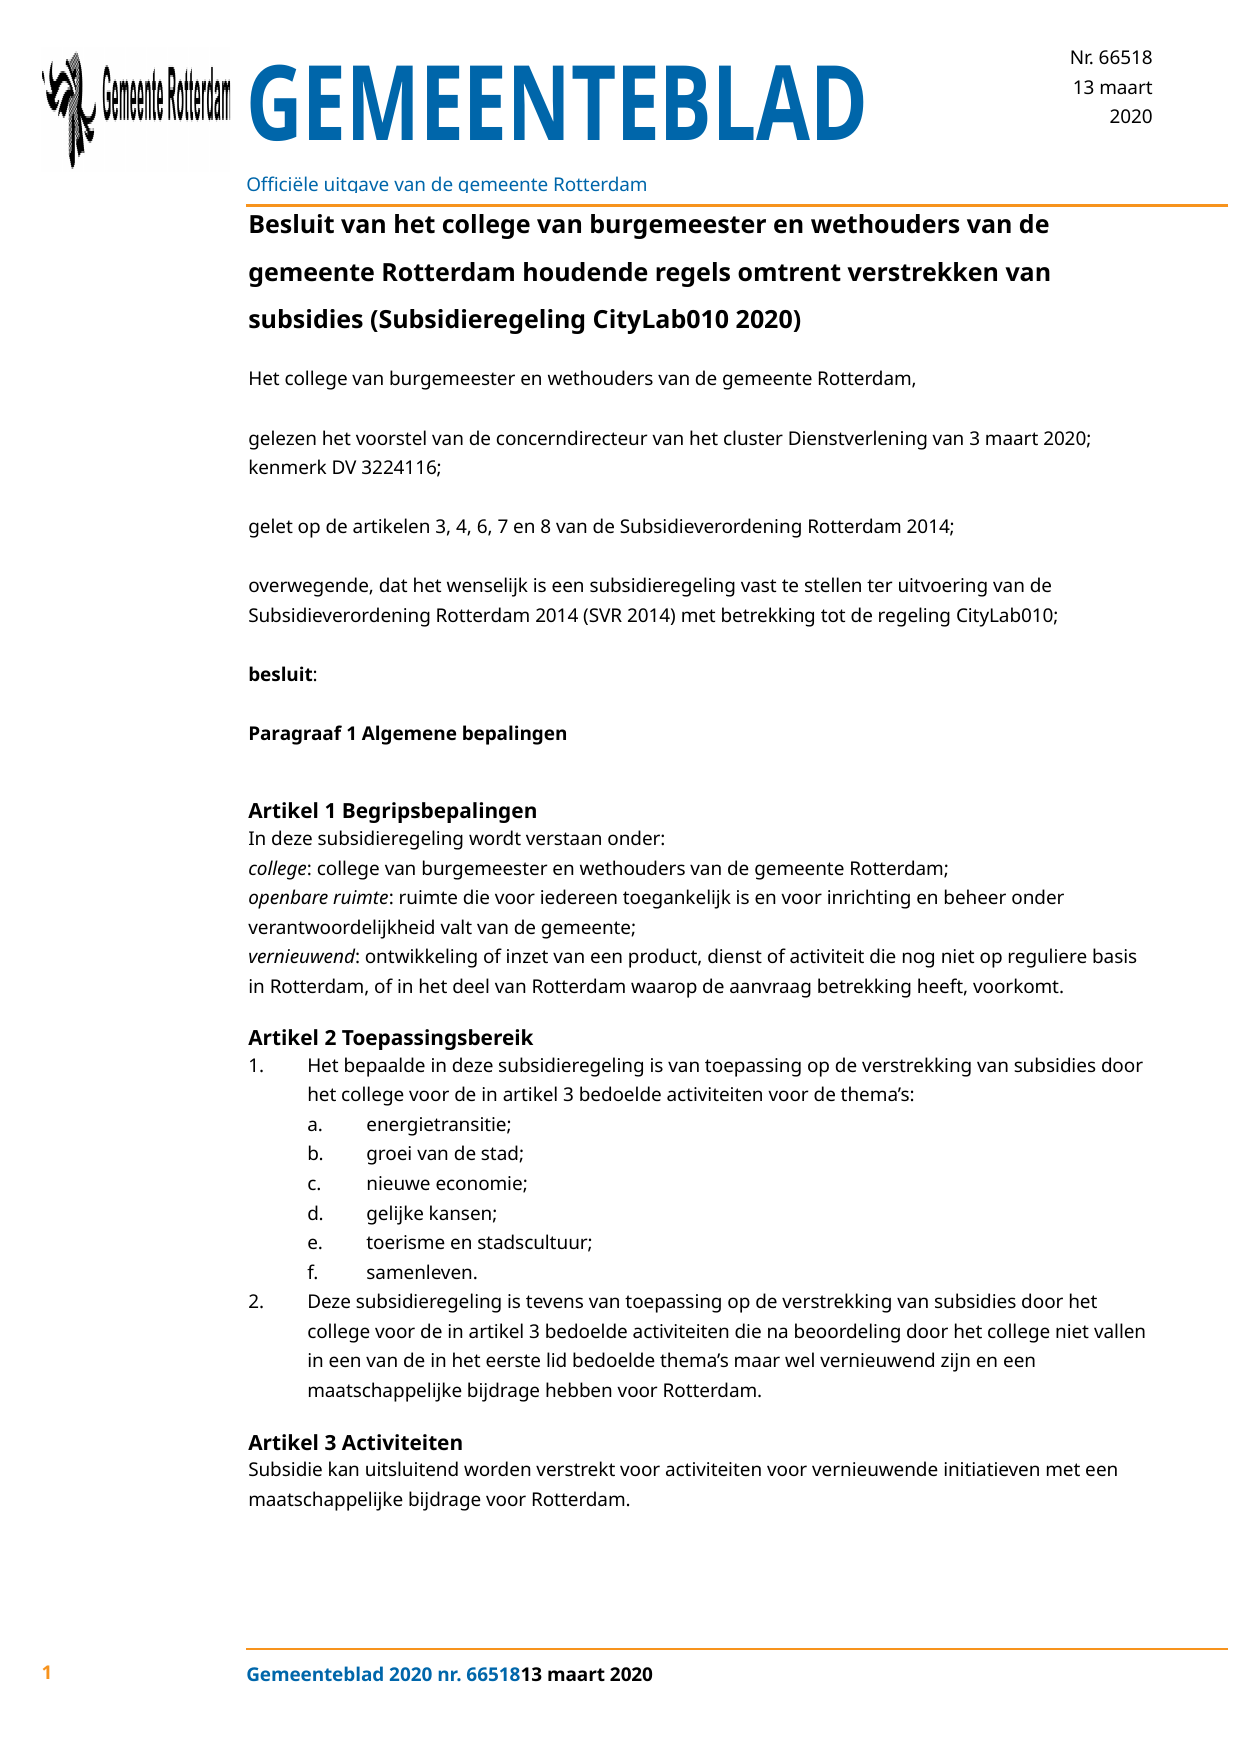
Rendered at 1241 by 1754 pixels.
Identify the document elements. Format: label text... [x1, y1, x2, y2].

text Het college van burgemeester en wethouders van de gemeente Rotterdam, [248, 366, 1152, 391]
text Artikel 2 Toepassingsbereik [248, 1023, 1152, 1052]
text Artikel 3 Activiteiten [248, 1428, 1152, 1456]
text Paragraaf 1 Algemene bepalingen [248, 721, 1152, 746]
text vernieuwend: ontwikkeling of inzet van een product, dienst of activiteit die nog niet op reguliere basis in Rotterdam, of in het deel van Rotterdam waarop de aanvraag betrekking heeft, voorkomt. [248, 943, 1152, 999]
text openbare ruimte: ruimte die voor iedereen toegankelijk is en voor inrichting en beheer onder verantwoordelijkheid valt van de gemeente; [248, 884, 1152, 939]
list energietransitie; [307, 1111, 1152, 1137]
list groei van de stad; [307, 1141, 1152, 1166]
text Besluit van het college van burgemeester en wethouders van de gemeente Rotterdam houdende regels omtrent verstrekken van subsidies (Subsidieregeling CityLab010 2020) [248, 207, 1152, 336]
picture [41, 47, 231, 172]
list toerisme en stadscultuur; [307, 1229, 1152, 1255]
text besluit: [248, 661, 1152, 687]
text gelet op de artikelen 3, 4, 6, 7 en 8 van de Subsidieverordening Rotterdam 2014; [248, 513, 1152, 539]
list gelijke kansen; [307, 1200, 1152, 1226]
text Artikel 1 Begripsbepalingen [248, 797, 1152, 825]
list samenleven. [307, 1259, 1152, 1285]
text college: college van burgemeester en wethouders van de gemeente Rotterdam; [248, 855, 1152, 880]
list Deze subsidieregeling is tevens van toepassing op de verstrekking van subsidies door het college voor de in artikel 3 bedoelde activiteiten die na beoordeling door het college niet vallen in een van de in het eerste lid bedoelde thema’s maar wel vernieuwend zijn en een maatschappelijke bijdrage hebben voor Rotterdam. [248, 1288, 1152, 1403]
text gelezen het voorstel van de concerndirecteur van het cluster Dienstverlening van 3 maart 2020; kenmerk DV 3224116; [248, 425, 1152, 480]
text overwegende, dat het wenselijk is een subsidieregeling vast te stellen ter uitvoering van de Subsidieverordening Rotterdam 2014 (SVR 2014) met betrekking tot de regeling CityLab010; [248, 573, 1152, 628]
list Het bepaalde in deze subsidieregeling is van toepassing op de verstrekking van subsidies door het college voor de in artikel 3 bedoelde activiteiten voor de thema’s: [248, 1052, 1152, 1107]
text Subsidie kan uitsluitend worden verstrekt voor activiteiten voor vernieuwende initiatieven met een maatschappelijke bijdrage voor Rotterdam. [248, 1456, 1152, 1511]
list nieuwe economie; [307, 1170, 1152, 1196]
text In deze subsidieregeling wordt verstaan onder: [248, 825, 1152, 851]
